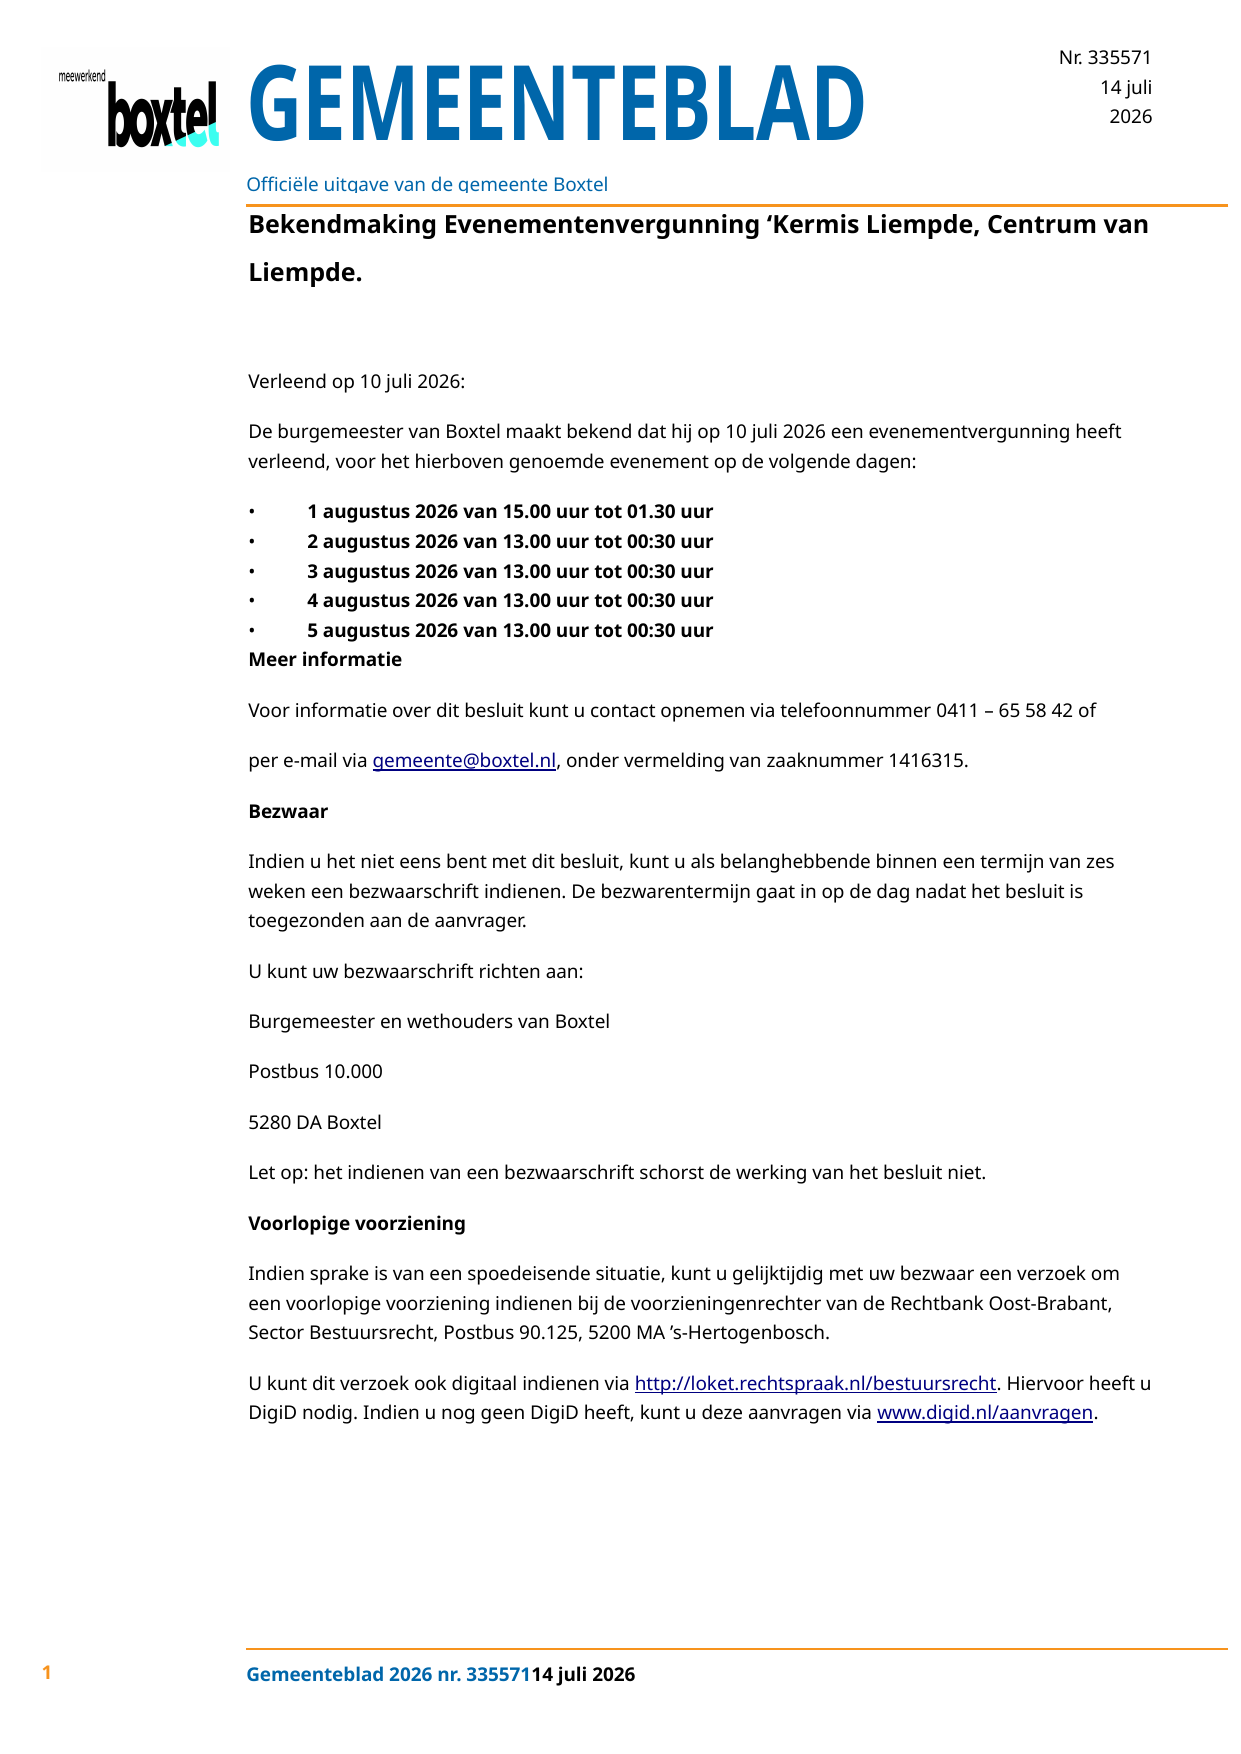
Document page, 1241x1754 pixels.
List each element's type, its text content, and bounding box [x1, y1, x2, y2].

text Voorlopige voorziening [248, 1210, 1152, 1236]
text Postbus 10.000 [248, 1059, 1152, 1084]
text U kunt dit verzoek ook digitaal indienen via http://loket.rechtspraak.nl/bestuursrecht. Hiervoor heeft u DigiD nodig. Indien u nog geen DigiD heeft, kunt u deze aanvragen via www.digid.nl/aanvragen. [248, 1370, 1152, 1425]
list 3 augustus 2026 van 13.00 uur tot 00:30 uur [248, 558, 1152, 584]
text Bezwaar [248, 798, 1152, 824]
picture [41, 47, 231, 172]
text U kunt uw bezwaarschrift richten aan: [248, 958, 1152, 984]
list 4 augustus 2026 van 13.00 uur tot 00:30 uur [248, 587, 1152, 613]
text Let op: het indienen van een bezwaarschrift schorst de werking van het besluit niet. [248, 1159, 1152, 1185]
text De burgemeester van Boxtel maakt bekend dat hij op 10 juli 2026 een evenementvergunning heeft verleend, voor het hierboven genoemde evenement op de volgende dagen: [248, 419, 1152, 474]
list 1 augustus 2026 van 15.00 uur tot 01.30 uur [248, 499, 1152, 524]
text Voor informatie over dit besluit kunt u contact opnemen via telefoonnummer 0411 – 65 58 42 of [248, 697, 1152, 723]
text Meer informatie [248, 647, 1152, 672]
text per e-mail via gemeente@boxtel.nl, onder vermelding van zaaknummer 1416315. [248, 747, 1152, 773]
list 2 augustus 2026 van 13.00 uur tot 00:30 uur [248, 528, 1152, 554]
text Bekendmaking Evenementenvergunning ‘Kermis Liempde, Centrum van Liempde. [248, 207, 1152, 288]
text Indien sprake is van een spoedeisende situatie, kunt u gelijktijdig met uw bezwaar een verzoek om een voorlopige voorziening indienen bij de voorzieningenrechter van de Rechtbank Oost-Brabant, Sector Bestuursrecht, Postbus 90.125, 5200 MA ’s-Hertogenbosch. [248, 1260, 1152, 1345]
list 5 augustus 2026 van 13.00 uur tot 00:30 uur [248, 617, 1152, 643]
text 5280 DA Boxtel [248, 1109, 1152, 1135]
text Verleend op 10 juli 2026: [248, 368, 1152, 394]
text Indien u het niet eens bent met dit besluit, kunt u als belanghebbende binnen een termijn van zes weken een bezwaarschrift indienen. De bezwarentermijn gaat in op de dag nadat het besluit is toegezonden aan de aanvrager. [248, 848, 1152, 933]
text Burgemeester en wethouders van Boxtel [248, 1008, 1152, 1034]
